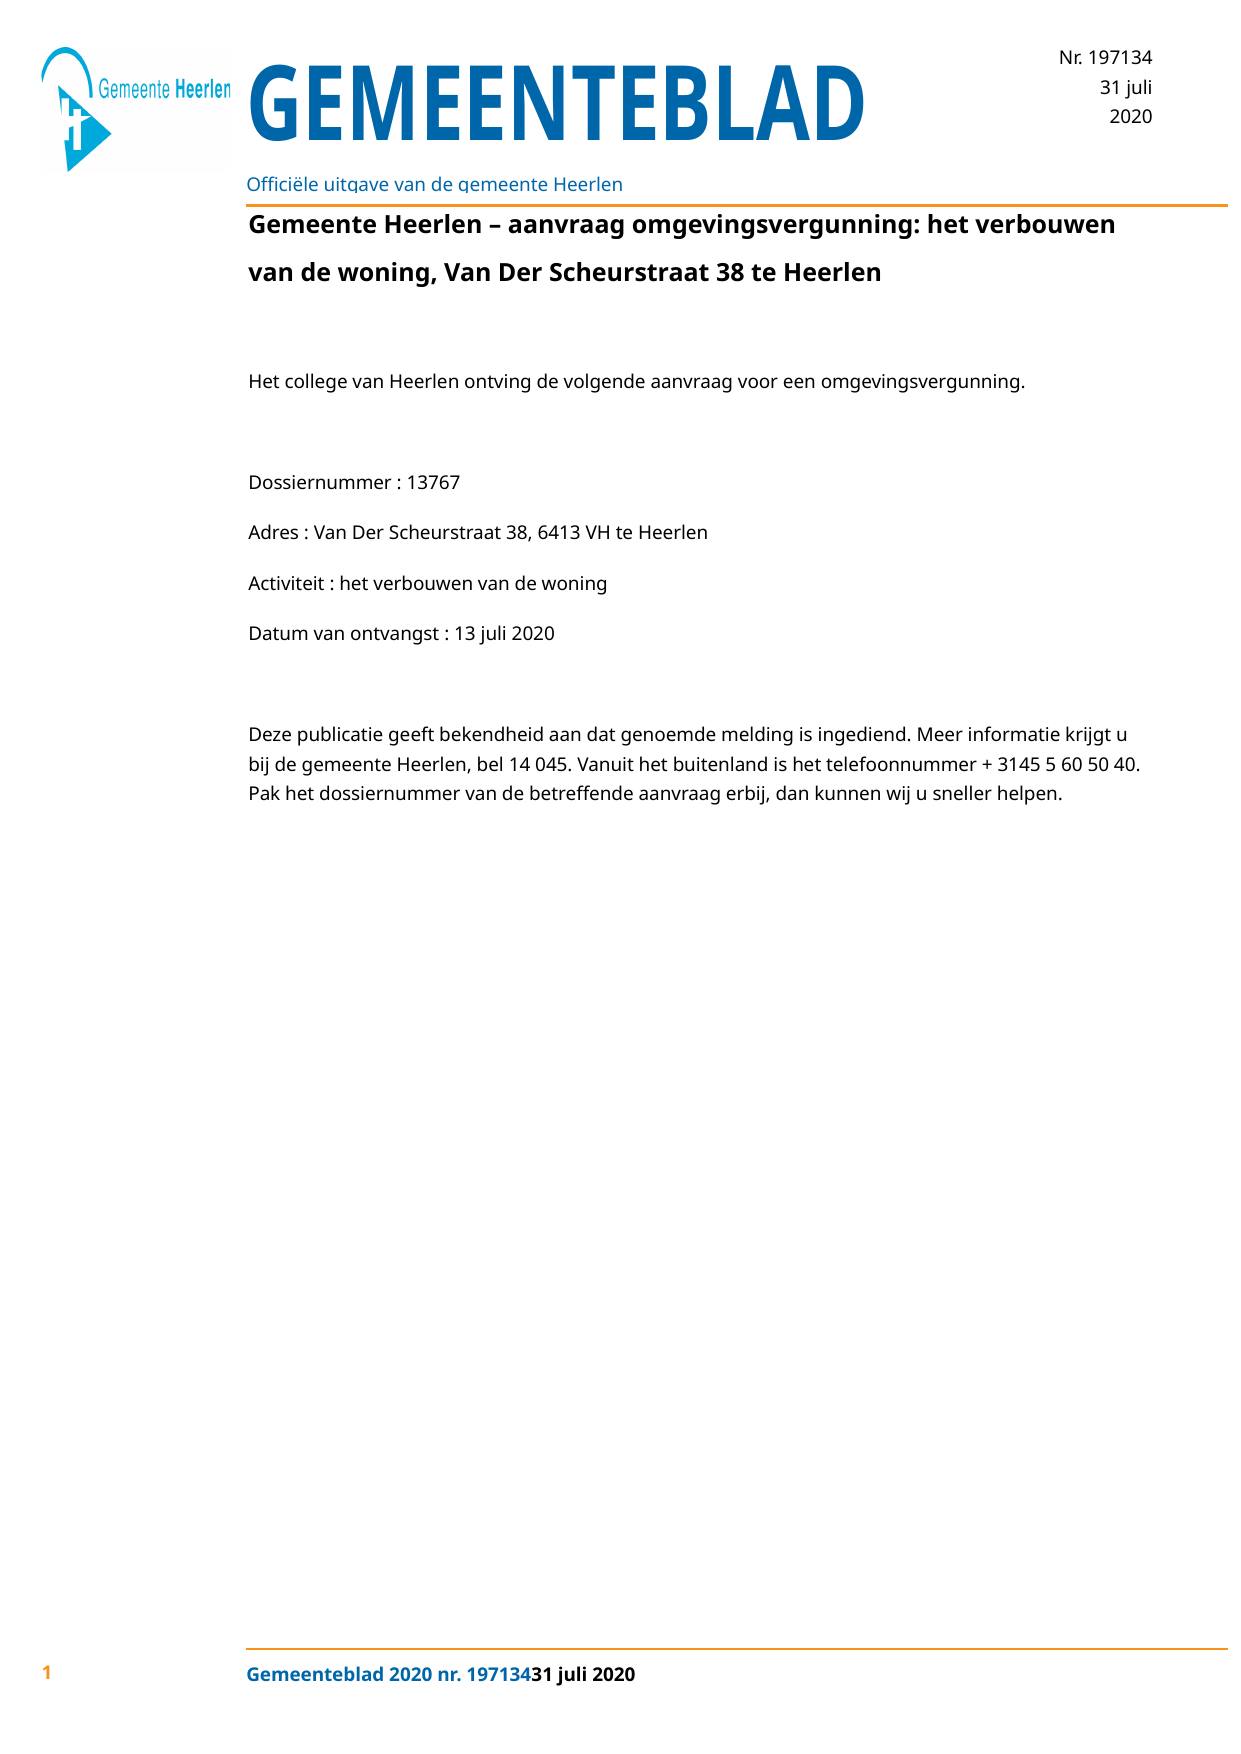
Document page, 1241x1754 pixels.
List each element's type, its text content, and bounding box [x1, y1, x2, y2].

text Dossiernummer : 13767 [248, 469, 1152, 495]
text Adres : Van Der Scheurstraat 38, 6413 VH te Heerlen [248, 519, 1152, 545]
text Datum van ontvangst : 13 juli 2020 [248, 620, 1152, 646]
text Deze publicatie geeft bekendheid aan dat genoemde melding is ingediend. Meer informatie krijgt u bij de gemeente Heerlen, bel 14 045. Vanuit het buitenland is het telefoonnummer + 3145 5 60 50 40. Pak het dossiernummer van de betreffende aanvraag erbij, dan kunnen wij u sneller helpen. [248, 721, 1152, 806]
picture [41, 47, 59, 70]
picture [41, 47, 231, 172]
text Gemeente Heerlen – aanvraag omgevingsvergunning: het verbouwen van de woning, Van Der Scheurstraat 38 te Heerlen [248, 207, 1152, 288]
text Activiteit : het verbouwen van de woning [248, 570, 1152, 596]
text Het college van Heerlen ontving de volgende aanvraag voor een omgevingsvergunning. [248, 368, 1152, 394]
